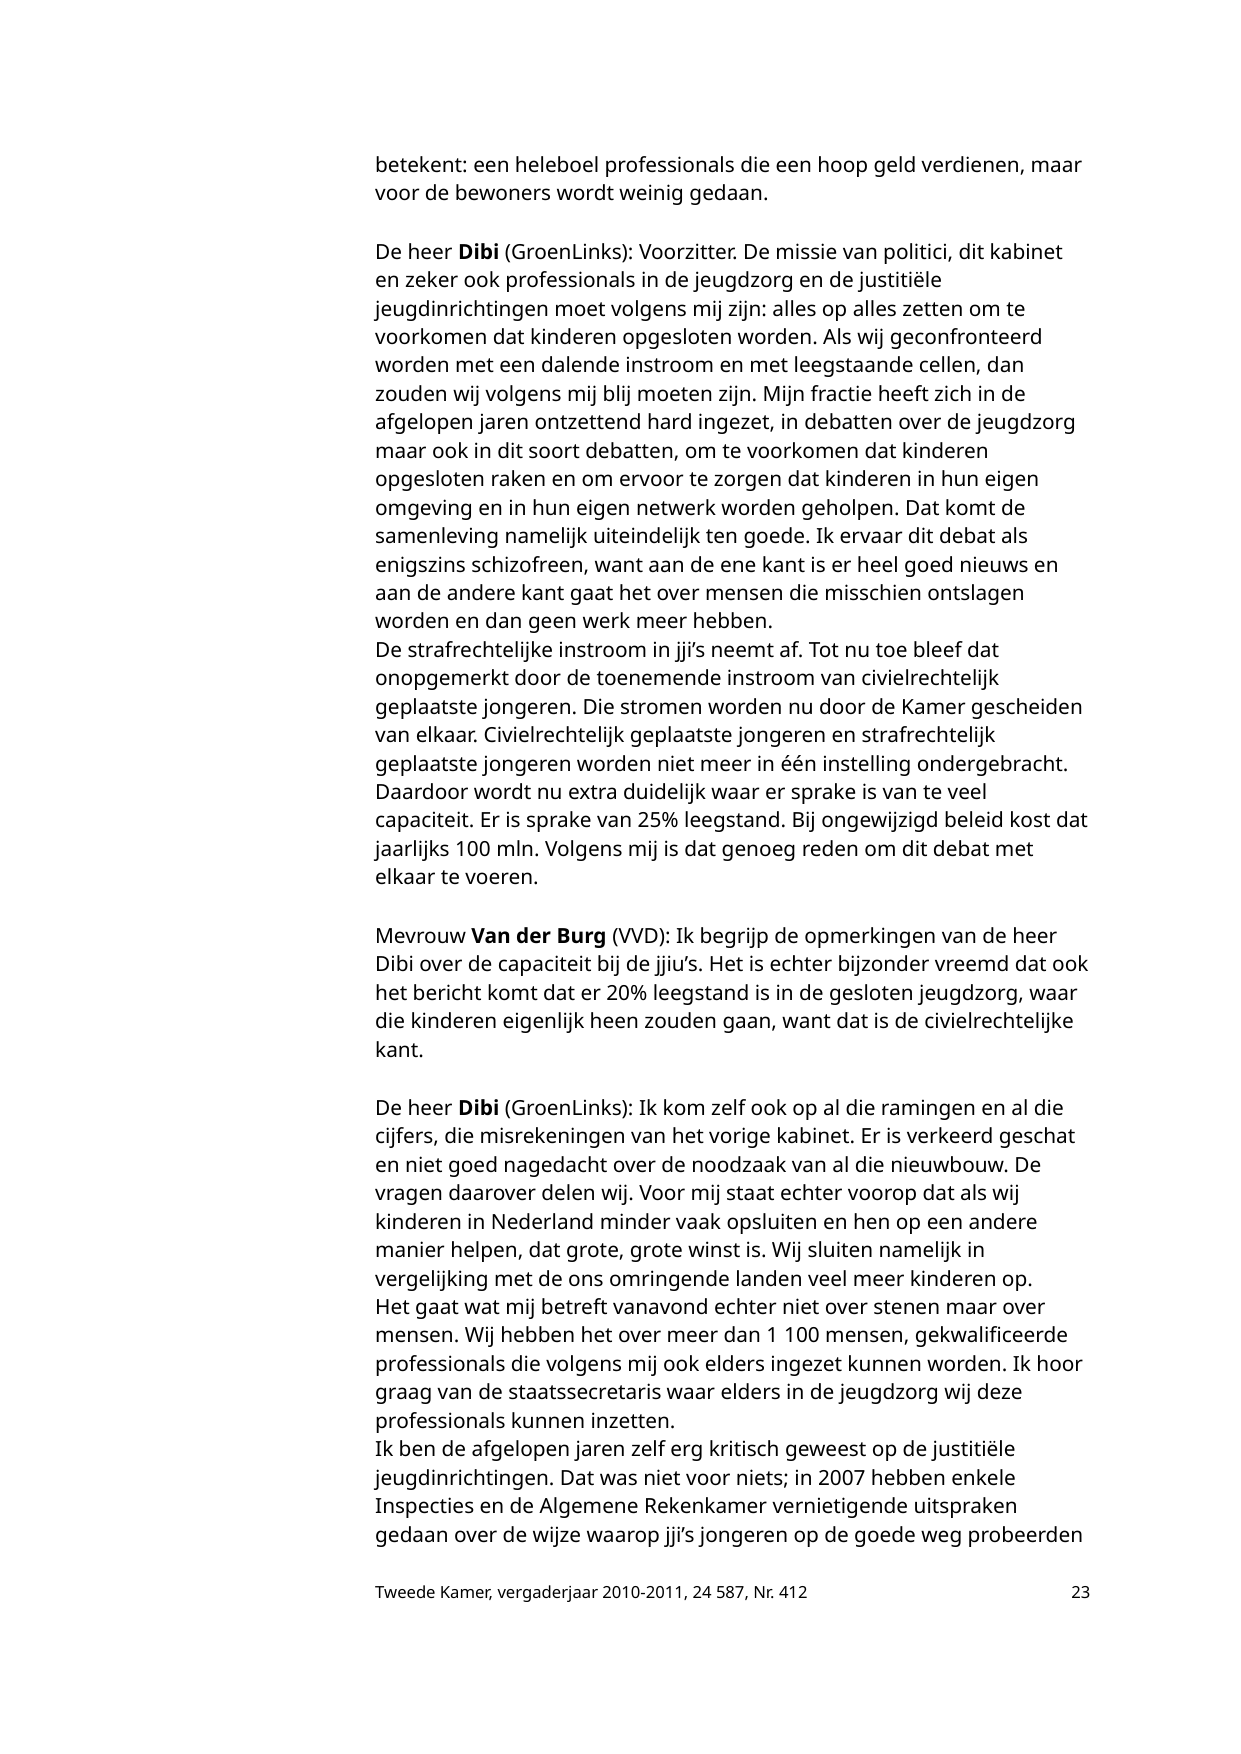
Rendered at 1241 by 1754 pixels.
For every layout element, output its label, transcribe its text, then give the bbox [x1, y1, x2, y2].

text Het gaat wat mij betreft vanavond echter niet over stenen maar over mensen. Wij hebben het over meer dan 1 100 mensen, gekwalificeerde professionals die volgens mij ook elders ingezet kunnen worden. Ik hoor graag van de staatssecretaris waar elders in de jeugdzorg wij deze professionals kunnen inzetten. [375, 1292, 1090, 1434]
text Mevrouw Van der Burg (VVD): Ik begrijp de opmerkingen van de heer Dibi over de capaciteit bij de jjiu’s. Het is echter bijzonder vreemd dat ook het bericht komt dat er 20% leegstand is in de gesloten jeugdzorg, waar die kinderen eigenlijk heen zouden gaan, want dat is de civielrechtelijke kant. [375, 921, 1090, 1063]
text De heer Dibi (GroenLinks): Voorzitter. De missie van politici, dit kabinet en zeker ook professionals in de jeugdzorg en de justitiële jeugdinrichtingen moet volgens mij zijn: alles op alles zetten om te voorkomen dat kinderen opgesloten worden. Als wij geconfronteerd worden met een dalende instroom en met leegstaande cellen, dan zouden wij volgens mij blij moeten zijn. Mijn fractie heeft zich in de afgelopen jaren ontzettend hard ingezet, in debatten over de jeugdzorg maar ook in dit soort debatten, om te voorkomen dat kinderen opgesloten raken en om ervoor te zorgen dat kinderen in hun eigen omgeving en in hun eigen netwerk worden geholpen. Dat komt de samenleving namelijk uiteindelijk ten goede. Ik ervaar dit debat als enigszins schizofreen, want aan de ene kant is er heel goed nieuws en aan de andere kant gaat het over mensen die misschien ontslagen worden en dan geen werk meer hebben. [375, 237, 1090, 635]
text Ik ben de afgelopen jaren zelf erg kritisch geweest op de justitiële jeugdinrichtingen. Dat was niet voor niets; in 2007 hebben enkele Inspecties en de Algemene Rekenkamer vernietigende uitspraken gedaan over de wijze waarop jji’s jongeren op de goede weg probeerden [375, 1434, 1090, 1548]
text De heer Dibi (GroenLinks): Ik kom zelf ook op al die ramingen en al die cijfers, die misrekeningen van het vorige kabinet. Er is verkeerd geschat en niet goed nagedacht over de noodzaak van al die nieuwbouw. De vragen daarover delen wij. Voor mij staat echter voorop dat als wij kinderen in Nederland minder vaak opsluiten en hen op een andere manier helpen, dat grote, grote winst is. Wij sluiten namelijk in vergelijking met de ons omringende landen veel meer kinderen op. [375, 1093, 1090, 1292]
text De strafrechtelijke instroom in jji’s neemt af. Tot nu toe bleef dat onopgemerkt door de toenemende instroom van civielrechtelijk geplaatste jongeren. Die stromen worden nu door de Kamer gescheiden van elkaar. Civielrechtelijk geplaatste jongeren en strafrechtelijk geplaatste jongeren worden niet meer in één instelling ondergebracht. Daardoor wordt nu extra duidelijk waar er sprake is van te veel capaciteit. Er is sprake van 25% leegstand. Bij ongewijzigd beleid kost dat jaarlijks 100 mln. Volgens mij is dat genoeg reden om dit debat met elkaar te voeren. [375, 635, 1090, 891]
text betekent: een heleboel professionals die een hoop geld verdienen, maar voor de bewoners wordt weinig gedaan. [375, 150, 1090, 207]
